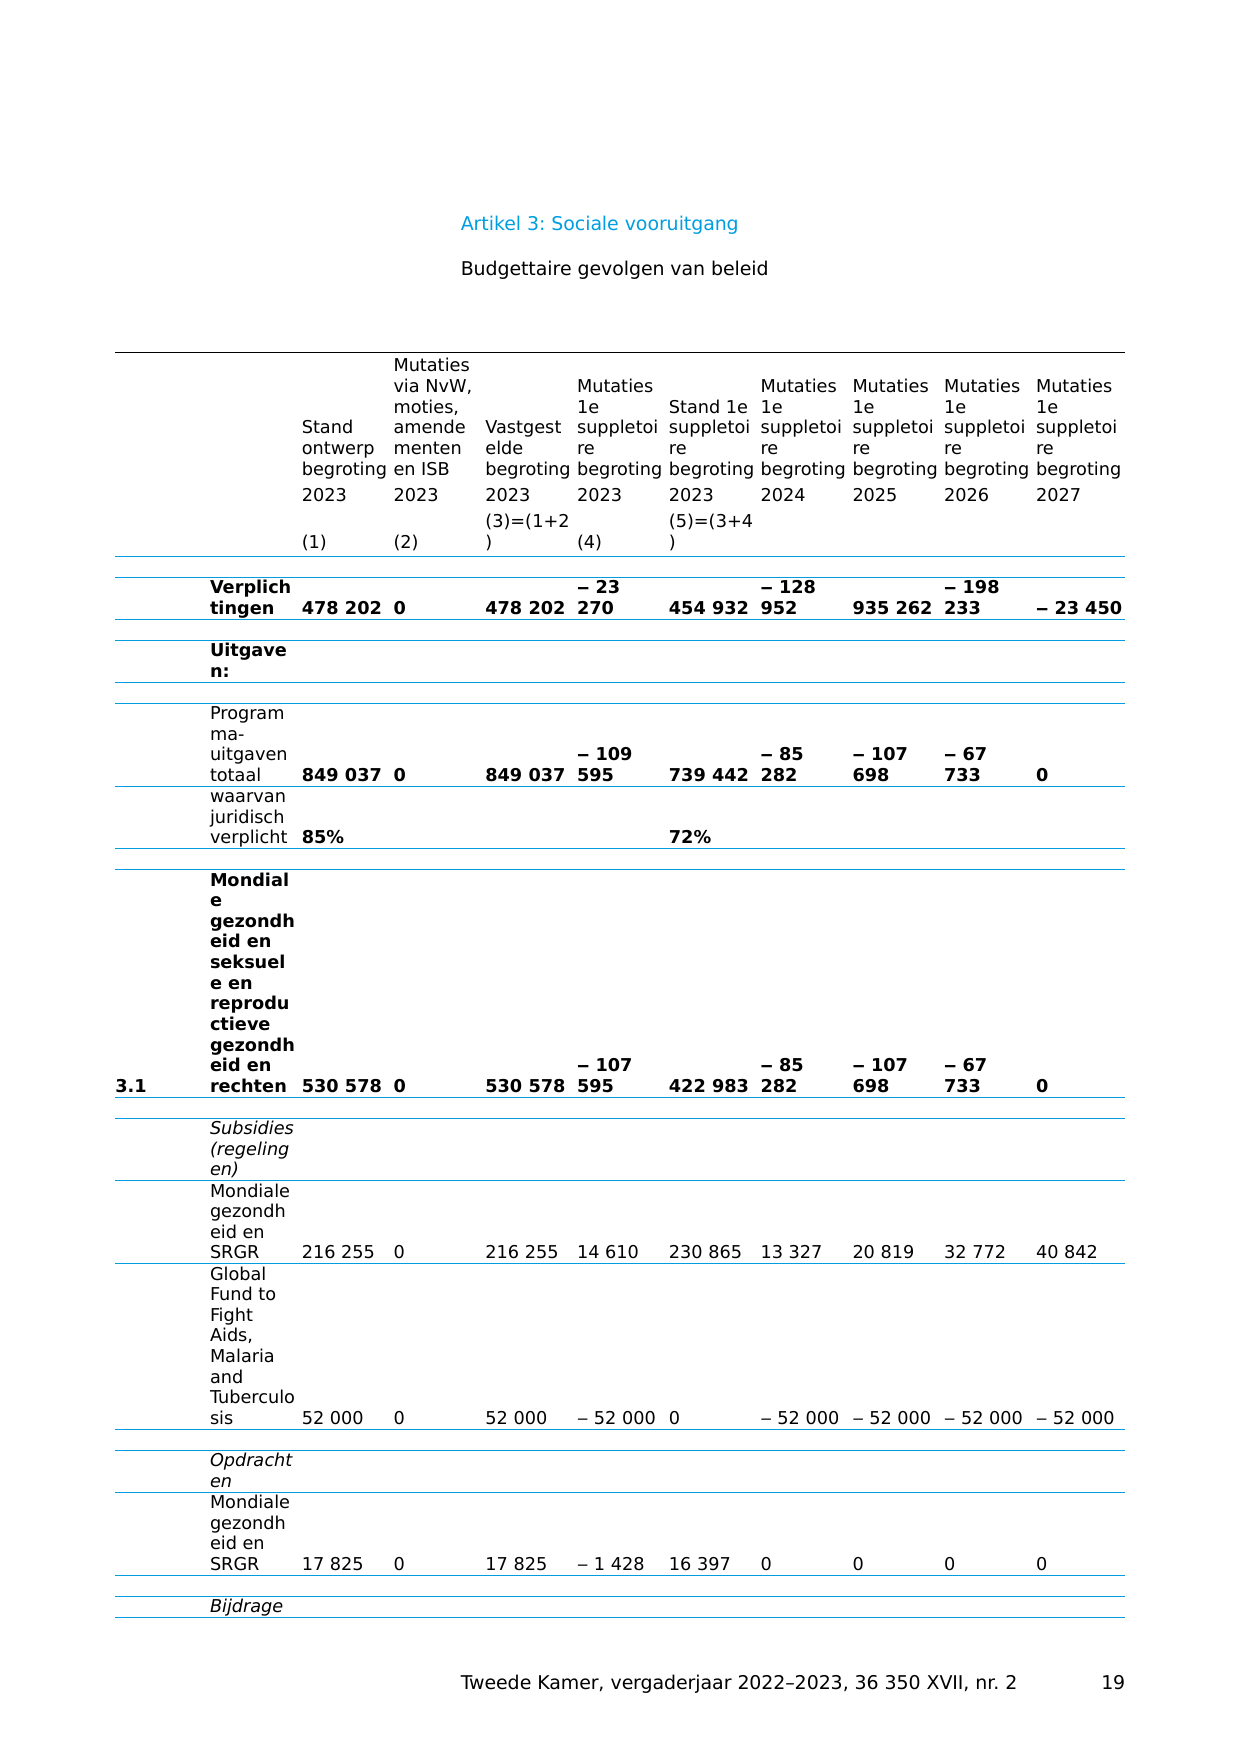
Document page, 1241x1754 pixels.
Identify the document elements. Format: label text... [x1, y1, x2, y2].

table_cell 454 932 [666, 578, 757, 618]
table_cell [849, 1119, 941, 1180]
table_cell [941, 557, 1033, 577]
table_cell [758, 1119, 849, 1180]
table_cell Uitgaven: [207, 641, 299, 681]
table_cell 0 [390, 1493, 482, 1574]
table_cell [941, 1451, 1033, 1491]
table_cell 2024 [758, 482, 849, 508]
table_cell 17 825 [299, 1493, 390, 1574]
table_cell [666, 557, 757, 577]
table_cell 2023 [482, 482, 574, 508]
table_cell [1033, 557, 1125, 577]
table_cell [115, 578, 207, 618]
table_cell 13 327 [758, 1181, 849, 1263]
table_cell [941, 641, 1033, 681]
table_cell [115, 1451, 207, 1491]
table_cell [758, 557, 849, 577]
table_cell [758, 1576, 849, 1596]
table_cell ‒ 198 233 [941, 578, 1033, 618]
table_cell [849, 849, 941, 869]
table_cell [574, 1119, 666, 1180]
table_cell (5)=(3+4) [666, 509, 757, 556]
table_cell [849, 1098, 941, 1118]
table_cell [299, 557, 390, 577]
table_cell [299, 683, 390, 702]
table_cell 32 772 [941, 1181, 1033, 1263]
table_cell [207, 557, 299, 577]
table_cell ‒ 107 698 [849, 870, 941, 1096]
table_cell [666, 1098, 757, 1118]
table_cell [207, 1430, 299, 1450]
table_cell Mondiale gezondheid en SRGR [207, 1181, 299, 1263]
table_cell 0 [390, 1181, 482, 1263]
table_cell [115, 1597, 207, 1617]
table_cell [849, 557, 941, 577]
table_cell [115, 1098, 207, 1118]
table_cell [666, 1576, 757, 1596]
table_cell [299, 1451, 390, 1491]
table_cell 0 [666, 1264, 757, 1428]
table_cell [115, 620, 207, 639]
table_cell [1033, 683, 1125, 702]
table_cell ‒ 85 282 [758, 704, 849, 786]
table_cell [390, 1119, 482, 1180]
table_cell [758, 1430, 849, 1450]
table_cell [482, 641, 574, 681]
table_cell [666, 683, 757, 702]
table_cell [849, 620, 941, 639]
table_cell [207, 1098, 299, 1118]
table_cell [482, 620, 574, 639]
table_cell 0 [390, 704, 482, 786]
title Artikel 3: Sociale vooruitgang [461, 213, 1125, 235]
table_cell 17 825 [482, 1493, 574, 1574]
table_cell [390, 1430, 482, 1450]
table_cell 0 [390, 578, 482, 618]
table_cell 85% [299, 787, 390, 848]
table_cell [482, 1576, 574, 1596]
table_cell 2023 [666, 482, 757, 508]
table_cell ‒ 67 733 [941, 870, 1033, 1096]
table_cell ‒ 109 595 [574, 704, 666, 786]
table_cell [941, 787, 1033, 848]
table_cell 216 255 [299, 1181, 390, 1263]
table_cell [574, 620, 666, 639]
table_cell [666, 849, 757, 869]
table_cell [115, 1181, 207, 1263]
table_cell Global Fund to Fight Aids, Malaria and Tuberculosis [207, 1264, 299, 1428]
table_cell Mutaties via NvW, moties, amendementen en ISB [390, 353, 482, 482]
table_cell [115, 1430, 207, 1450]
table_cell [299, 620, 390, 639]
table_cell 14 610 [574, 1181, 666, 1263]
table_cell [849, 1451, 941, 1491]
table_cell 0 [849, 1493, 941, 1574]
table_cell ‒ 23 270 [574, 578, 666, 618]
table_cell [574, 1098, 666, 1118]
table_cell [666, 1119, 757, 1180]
table_cell [941, 1119, 1033, 1180]
table_cell [941, 1098, 1033, 1118]
table_cell [1033, 849, 1125, 869]
table_cell [758, 641, 849, 681]
table_cell 530 578 [482, 870, 574, 1096]
table_cell [299, 641, 390, 681]
table_cell [941, 1576, 1033, 1596]
table_cell [574, 1451, 666, 1491]
table_cell ‒ 23 450 [1033, 578, 1125, 618]
table_cell ‒ 52 000 [758, 1264, 849, 1428]
table_cell 478 202 [482, 578, 574, 618]
table_cell [758, 849, 849, 869]
table_cell [574, 1597, 666, 1617]
table_cell 478 202 [299, 578, 390, 618]
table_cell [758, 683, 849, 702]
table_cell [482, 1597, 574, 1617]
table_cell [941, 683, 1033, 702]
table_cell [1033, 787, 1125, 848]
title Budgettaire gevolgen van beleid [461, 258, 1125, 280]
table_cell Opdrachten [207, 1451, 299, 1491]
table_cell [115, 704, 207, 786]
table_cell [390, 787, 482, 848]
table_cell 230 865 [666, 1181, 757, 1263]
table_cell [758, 1451, 849, 1491]
table_cell [574, 683, 666, 702]
table_cell 422 983 [666, 870, 757, 1096]
table_cell 2023 [574, 482, 666, 508]
table_cell [1033, 509, 1125, 556]
table_cell [482, 1119, 574, 1180]
table_cell [941, 1430, 1033, 1450]
table_cell [666, 1597, 757, 1617]
table_cell (2) [390, 509, 482, 556]
table_cell Mutaties 1e suppletoire begroting [574, 353, 666, 482]
table_cell ‒ 52 000 [574, 1264, 666, 1428]
table_cell [115, 641, 207, 681]
table_cell [941, 620, 1033, 639]
table_cell [207, 683, 299, 702]
table_cell [1033, 1451, 1125, 1491]
table_cell [849, 1597, 941, 1617]
table_cell 935 262 [849, 578, 941, 618]
table_cell 0 [1033, 870, 1125, 1096]
table_cell 216 255 [482, 1181, 574, 1263]
table_cell [941, 1597, 1033, 1617]
table_cell [482, 849, 574, 869]
table_cell [666, 1451, 757, 1491]
table_cell [299, 1430, 390, 1450]
table_cell [207, 849, 299, 869]
table_cell 3.1 [115, 870, 207, 1096]
table_cell Mondiale gezondheid en SRGR [207, 1493, 299, 1574]
table_cell [207, 509, 299, 556]
table_cell 849 037 [482, 704, 574, 786]
table_cell [115, 787, 207, 848]
table_cell [390, 849, 482, 869]
table_cell [115, 1576, 207, 1596]
table_cell Stand ontwerp begroting [299, 353, 390, 482]
table_cell 530 578 [299, 870, 390, 1096]
table_cell 2023 [390, 482, 482, 508]
table_header Tabel 9 Budgettaire gevolgen van beleid artikel 3 Sociale vooruitgang (Eerste suppletoire begroting) (bedragen x € 1.000) [115, 304, 1125, 352]
table_cell [574, 1576, 666, 1596]
table_cell [115, 557, 207, 577]
table_cell [1033, 1119, 1125, 1180]
table_cell [207, 1576, 299, 1596]
table_cell 739 442 [666, 704, 757, 786]
table_cell [1033, 1430, 1125, 1450]
table_cell Mutaties 1e suppletoire begroting [849, 353, 941, 482]
table_cell [299, 1597, 390, 1617]
table_cell [115, 353, 207, 482]
table_cell [574, 787, 666, 848]
table_cell [482, 557, 574, 577]
table_cell [115, 1119, 207, 1180]
table_cell [849, 509, 941, 556]
table_cell [1033, 1576, 1125, 1596]
table_cell [482, 1451, 574, 1491]
table_cell [390, 1098, 482, 1118]
table_cell ‒ 107 595 [574, 870, 666, 1096]
table_cell [1033, 641, 1125, 681]
table_cell [941, 509, 1033, 556]
table_cell [666, 1430, 757, 1450]
table_cell (3)=(1+2) [482, 509, 574, 556]
table_cell [758, 1098, 849, 1118]
table_cell [849, 683, 941, 702]
table_cell [207, 482, 299, 508]
table_cell 0 [1033, 1493, 1125, 1574]
table_cell Vastgestelde begroting [482, 353, 574, 482]
table_cell (4) [574, 509, 666, 556]
table_cell Verplichtingen [207, 578, 299, 618]
table_cell [482, 1430, 574, 1450]
table_cell 16 397 [666, 1493, 757, 1574]
table_cell [115, 482, 207, 508]
table_cell [849, 1430, 941, 1450]
table_cell ‒ 128 952 [758, 578, 849, 618]
table_cell [758, 787, 849, 848]
table_cell 0 [1033, 704, 1125, 786]
table_cell [115, 1493, 207, 1574]
table_cell [207, 620, 299, 639]
table_cell 72% [666, 787, 757, 848]
table_cell [115, 683, 207, 702]
table_cell 52 000 [482, 1264, 574, 1428]
table_cell [299, 1576, 390, 1596]
table_cell [115, 1264, 207, 1428]
table_cell [390, 620, 482, 639]
table_cell [299, 849, 390, 869]
table_cell ‒ 52 000 [849, 1264, 941, 1428]
table_cell [574, 849, 666, 869]
table_cell [299, 1119, 390, 1180]
table_cell Bijdrage [207, 1597, 299, 1617]
table_cell 0 [941, 1493, 1033, 1574]
table_cell [849, 787, 941, 848]
table_cell [666, 641, 757, 681]
table_cell [482, 787, 574, 848]
table_cell [390, 641, 482, 681]
table_cell [941, 849, 1033, 869]
table_cell [115, 849, 207, 869]
table_cell (1) [299, 509, 390, 556]
table_cell ‒ 85 282 [758, 870, 849, 1096]
table_cell ‒ 52 000 [1033, 1264, 1125, 1428]
table_cell Mutaties 1e suppletoire begroting [941, 353, 1033, 482]
table_cell [299, 1098, 390, 1118]
table_cell 2025 [849, 482, 941, 508]
table_cell ‒ 107 698 [849, 704, 941, 786]
table_cell [574, 1430, 666, 1450]
table_cell 52 000 [299, 1264, 390, 1428]
table_cell 0 [758, 1493, 849, 1574]
table_cell 2023 [299, 482, 390, 508]
table_cell Mutaties 1e suppletoire begroting [1033, 353, 1125, 482]
table_cell Subsidies (regelingen) [207, 1119, 299, 1180]
table_cell 0 [390, 1264, 482, 1428]
table_cell [758, 620, 849, 639]
table_cell [1033, 620, 1125, 639]
table_cell [482, 1098, 574, 1118]
table_cell Stand 1e suppletoire begroting [666, 353, 757, 482]
table_cell [758, 509, 849, 556]
table_cell ‒ 52 000 [941, 1264, 1033, 1428]
table_cell [574, 641, 666, 681]
table_cell [574, 557, 666, 577]
table_cell [849, 641, 941, 681]
table_cell 40 842 [1033, 1181, 1125, 1263]
table_cell waarvan juridisch verplicht [207, 787, 299, 848]
table_cell ‒ 67 733 [941, 704, 1033, 786]
table_cell [482, 683, 574, 702]
table_cell [666, 620, 757, 639]
table_cell [390, 683, 482, 702]
table_cell Mutaties 1e suppletoire begroting [758, 353, 849, 482]
table_cell [1033, 1098, 1125, 1118]
table_cell [1033, 1597, 1125, 1617]
table_cell 0 [390, 870, 482, 1096]
table_cell Mondiale gezondheid en seksuele en reproductieve gezondheid en rechten [207, 870, 299, 1096]
table_cell [390, 557, 482, 577]
table_cell [207, 353, 299, 482]
table_cell [758, 1597, 849, 1617]
table_cell ‒ 1 428 [574, 1493, 666, 1574]
table_cell [849, 1576, 941, 1596]
table_cell [390, 1597, 482, 1617]
table_cell 2026 [941, 482, 1033, 508]
table_cell [390, 1576, 482, 1596]
table_cell Programma-uitgaven totaal [207, 704, 299, 786]
table_cell [115, 509, 207, 556]
table_cell 2027 [1033, 482, 1125, 508]
table_cell 849 037 [299, 704, 390, 786]
table_cell 20 819 [849, 1181, 941, 1263]
table_cell [390, 1451, 482, 1491]
